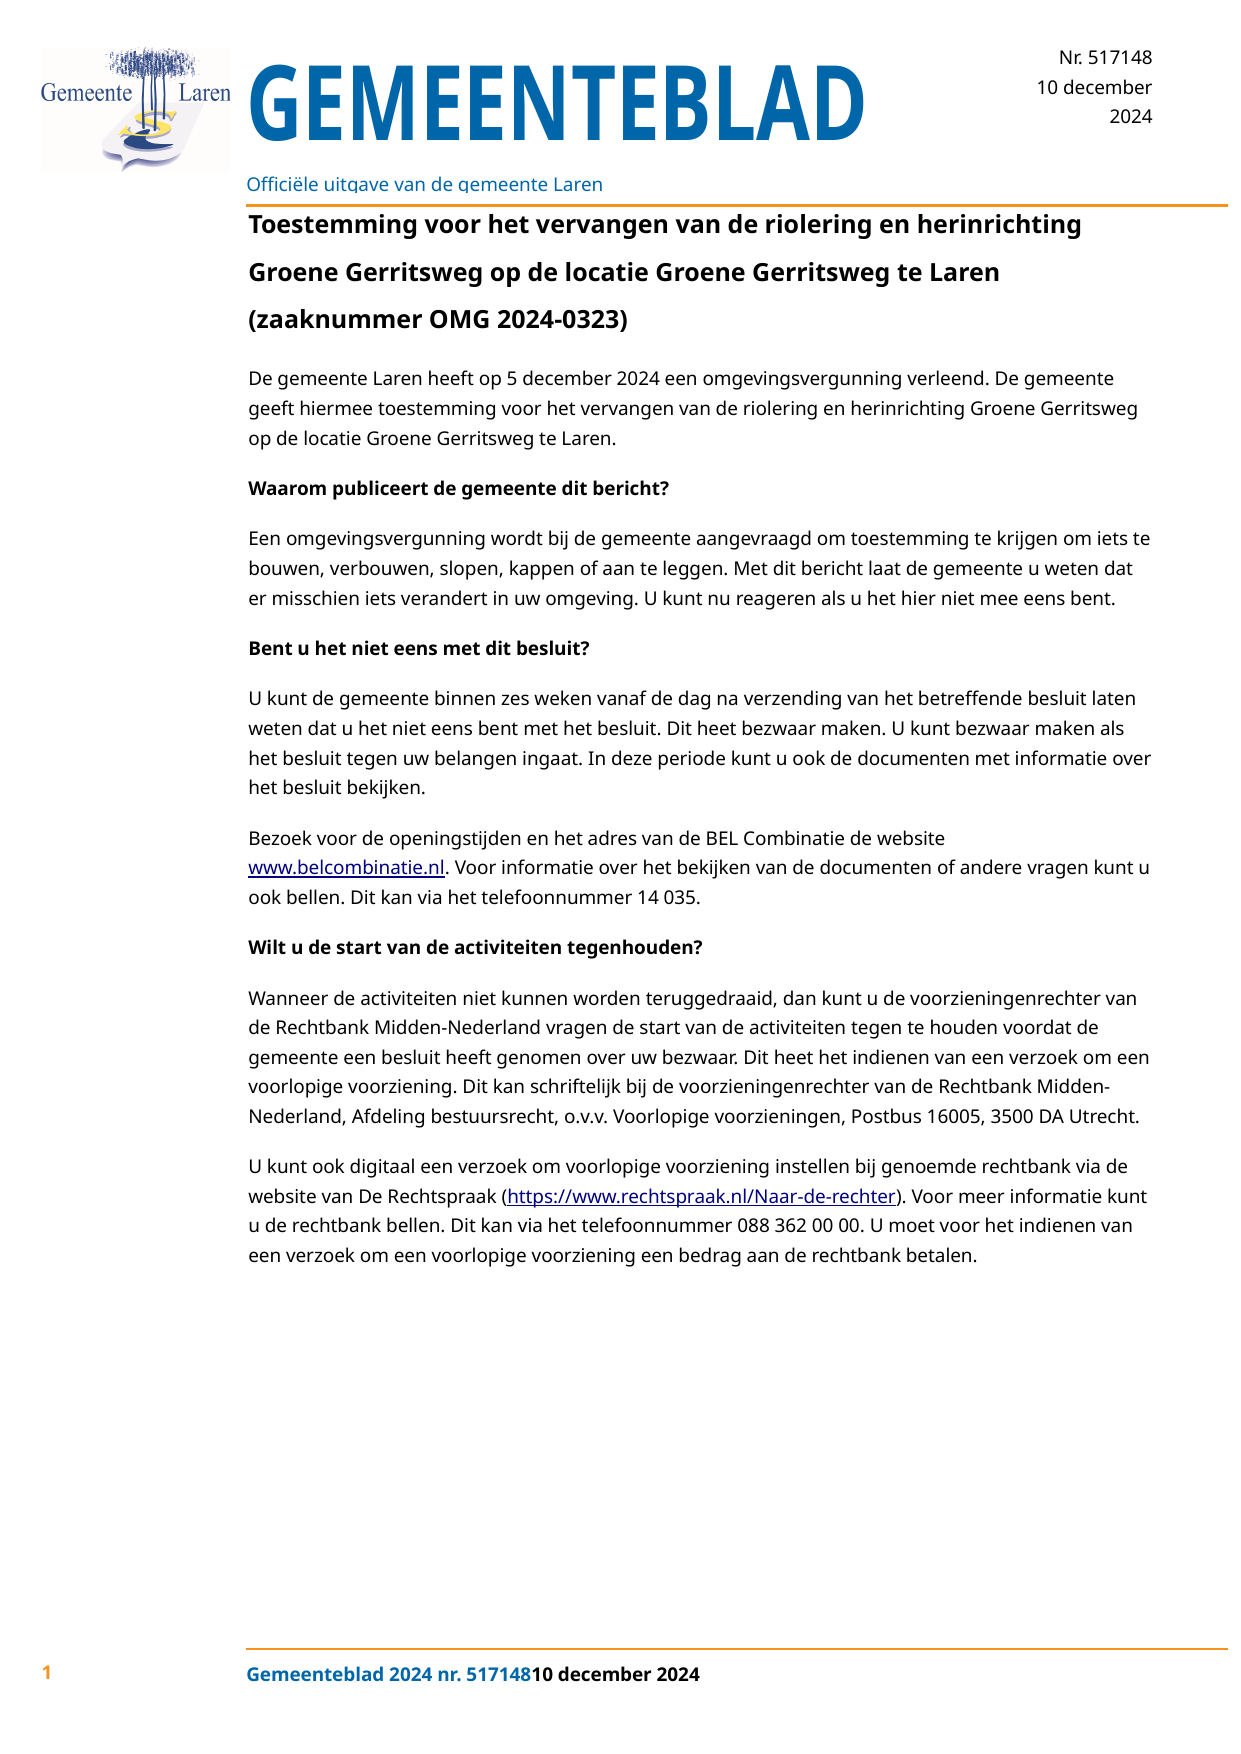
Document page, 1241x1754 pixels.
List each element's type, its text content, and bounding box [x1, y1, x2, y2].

text Bent u het niet eens met dit besluit? [248, 635, 1152, 661]
text Wilt u de start van de activiteiten tegenhouden? [248, 934, 1152, 960]
text Bezoek voor de openingstijden en het adres van de BEL Combinatie de website www.belcombinatie.nl. Voor informatie over het bekijken van de documenten of andere vragen kunt u ook bellen. Dit kan via het telefoonnummer 14 035. [248, 825, 1152, 909]
text Toestemming voor het vervangen van de riolering en herinrichting Groene Gerritsweg op de locatie Groene Gerritsweg te Laren (zaaknummer OMG 2024-0323) [248, 207, 1152, 336]
text U kunt de gemeente binnen zes weken vanaf de dag na verzending van het betreffende besluit laten weten dat u het niet eens bent met het besluit. Dit heet bezwaar maken. U kunt bezwaar maken als het besluit tegen uw belangen ingaat. In deze periode kunt u ook de documenten met informatie over het besluit bekijken. [248, 686, 1152, 800]
text Waarom publiceert de gemeente dit bericht? [248, 475, 1152, 501]
text Wanneer de activiteiten niet kunnen worden teruggedraaid, dan kunt u de voorzieningenrechter van de Rechtbank Midden-Nederland vragen de start van de activiteiten tegen te houden voordat de gemeente een besluit heeft genomen over uw bezwaar. Dit heet het indienen van een verzoek om een voorlopige voorziening. Dit kan schriftelijk bij de voorzieningenrechter van de Rechtbank Midden-Nederland, Afdeling bestuursrecht, o.v.v. Voorlopige voorzieningen, Postbus 16005, 3500 DA Utrecht. [248, 985, 1152, 1129]
text U kunt ook digitaal een verzoek om voorlopige voorziening instellen bij genoemde rechtbank via de website van De Rechtspraak (https://www.rechtspraak.nl/Naar-de-rechter). Voor meer informatie kunt u de rechtbank bellen. Dit kan via het telefoonnummer 088 362 00 00. U moet voor het indienen van een verzoek om een voorlopige voorziening een bedrag aan de rechtbank betalen. [248, 1153, 1152, 1268]
text De gemeente Laren heeft op 5 december 2024 een omgevingsvergunning verleend. De gemeente geeft hiermee toestemming voor het vervangen van de riolering en herinrichting Groene Gerritsweg op de locatie Groene Gerritsweg te Laren. [248, 366, 1152, 450]
picture [41, 47, 231, 172]
text Een omgevingsvergunning wordt bij de gemeente aangevraagd om toestemming te krijgen om iets te bouwen, verbouwen, slopen, kappen of aan te leggen. Met dit bericht laat de gemeente u weten dat er misschien iets verandert in uw omgeving. U kunt nu reageren als u het hier niet mee eens bent. [248, 526, 1152, 610]
